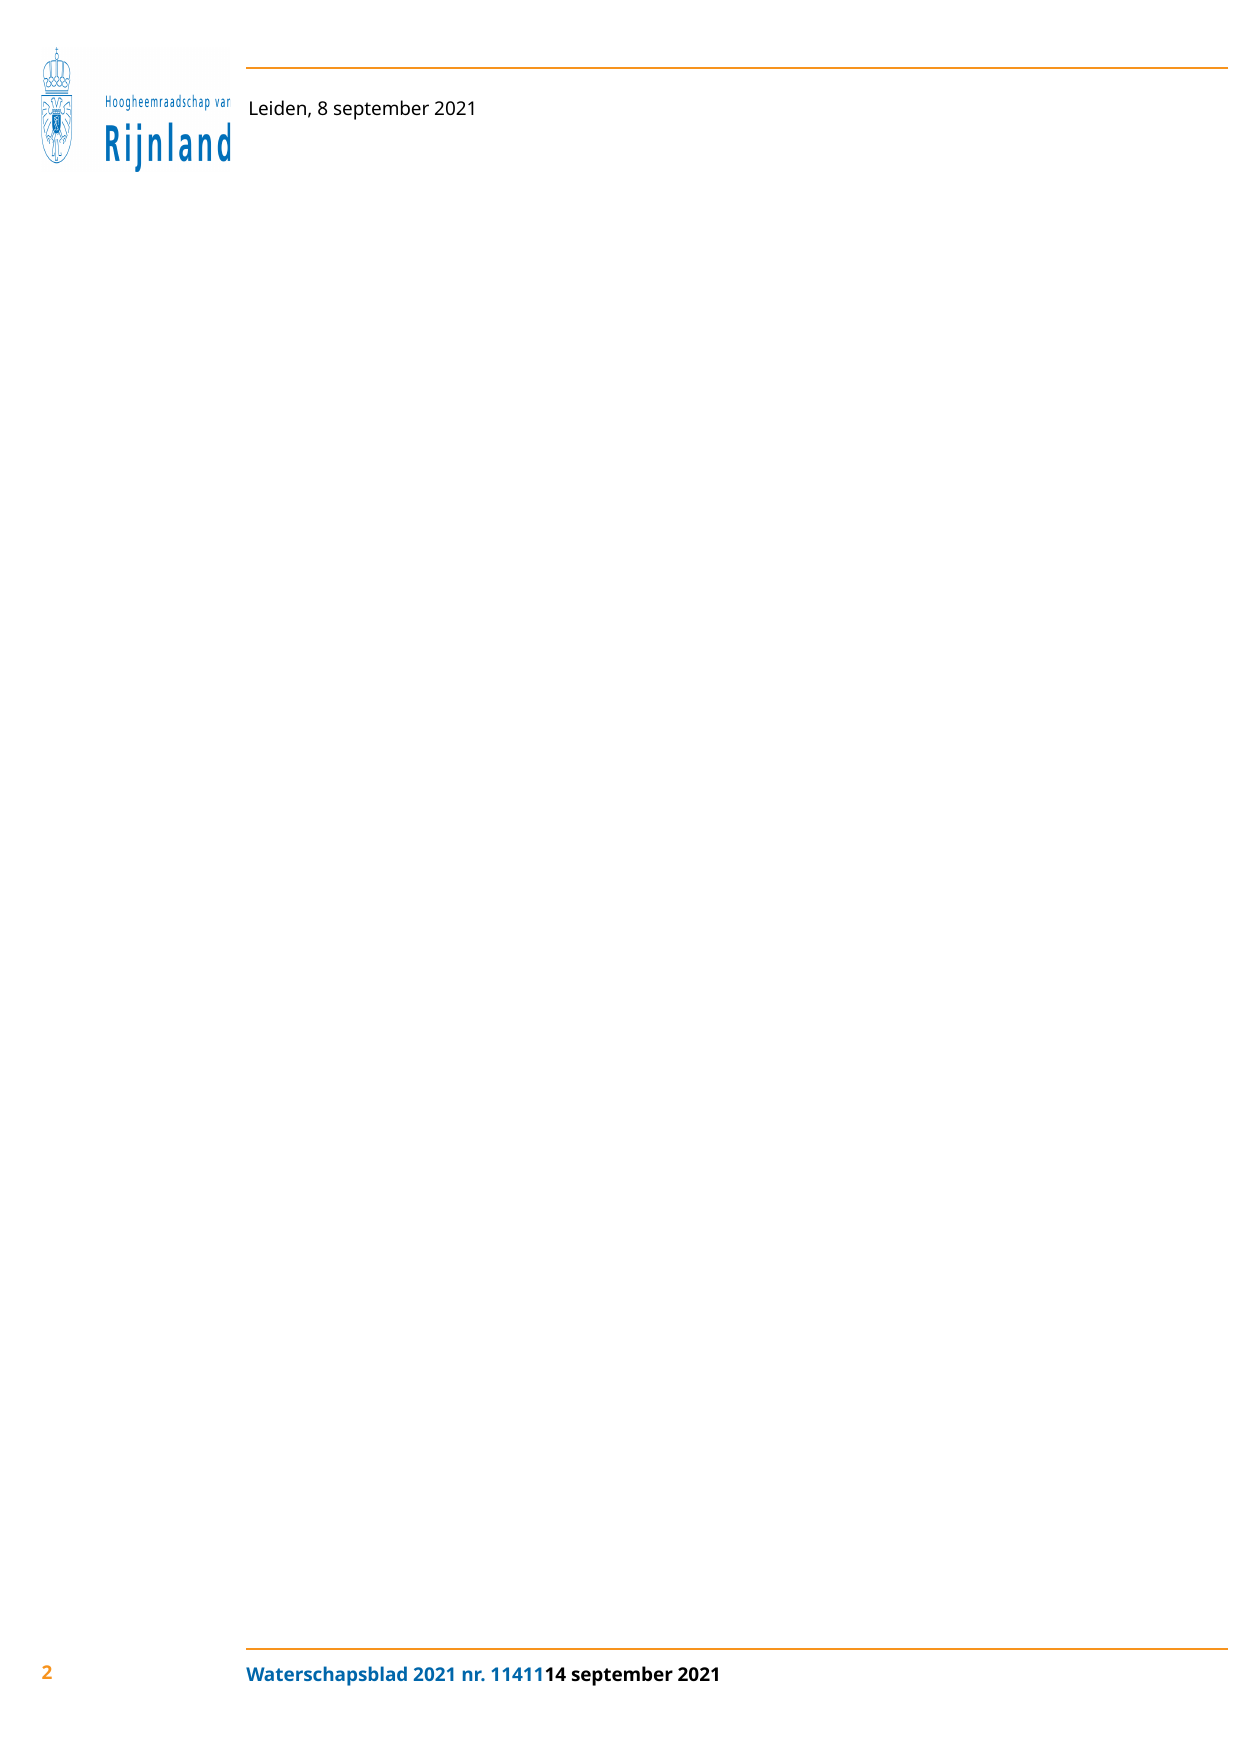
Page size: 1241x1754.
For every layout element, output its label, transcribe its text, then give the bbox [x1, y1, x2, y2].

picture [41, 47, 231, 172]
text Leiden, 8 september 2021 [248, 95, 1152, 121]
